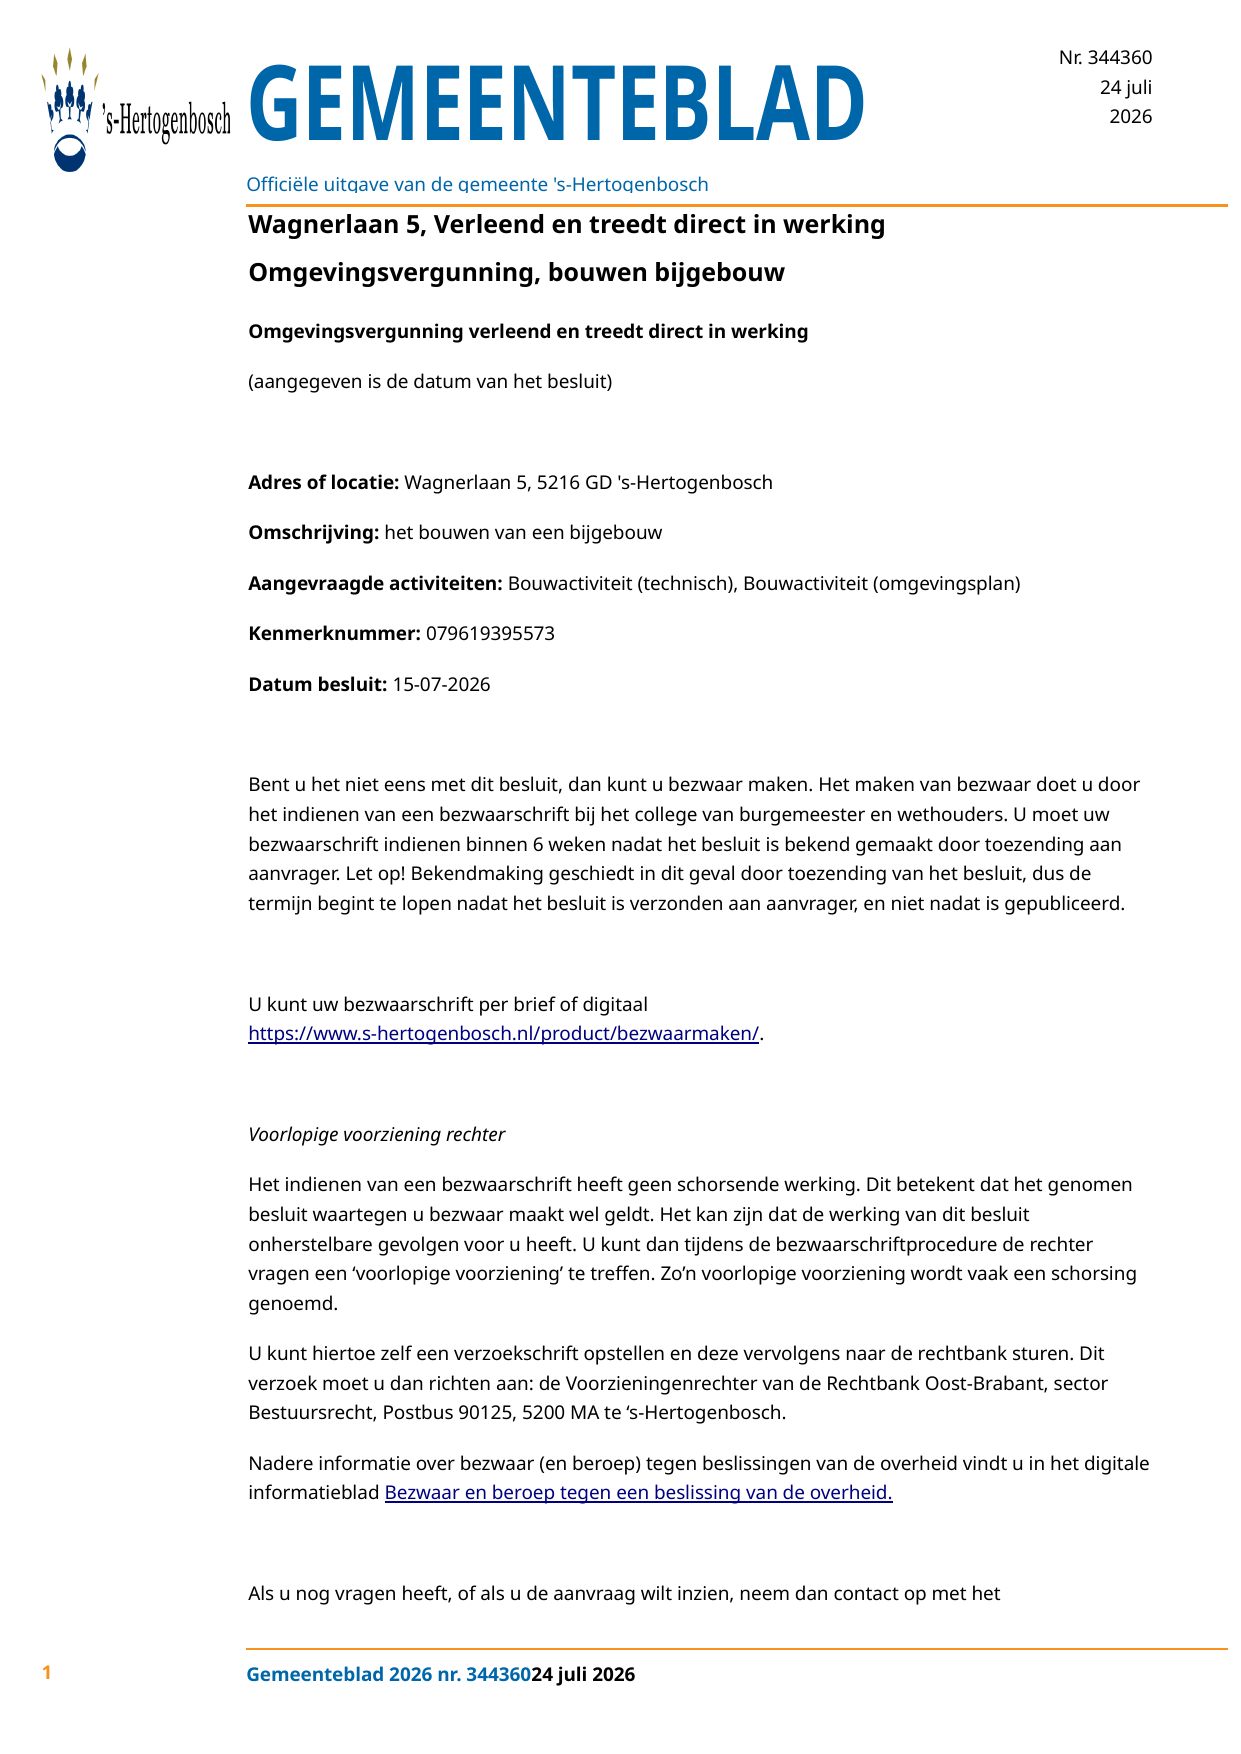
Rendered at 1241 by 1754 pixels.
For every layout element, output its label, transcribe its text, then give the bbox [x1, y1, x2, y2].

text Omschrijving: het bouwen van een bijgebouw [248, 519, 1152, 545]
text U kunt hiertoe zelf een verzoekschrift opstellen en deze vervolgens naar de rechtbank sturen. Dit verzoek moet u dan richten aan: de Voorzieningenrechter van de Rechtbank Oost-Brabant, sector Bestuursrecht, Postbus 90125, 5200 MA te ‘s-Hertogenbosch. [248, 1340, 1152, 1425]
text Nadere informatie over bezwaar (en beroep) tegen beslissingen van de overheid vindt u in het digitale informatieblad Bezwaar en beroep tegen een beslissing van de overheid. [248, 1450, 1152, 1505]
text (aangegeven is de datum van het besluit) [248, 368, 1152, 394]
text Bent u het niet eens met dit besluit, dan kunt u bezwaar maken. Het maken van bezwaar doet u door het indienen van een bezwaarschrift bij het college van burgemeester en wethouders. U moet uw bezwaarschrift indienen binnen 6 weken nadat het besluit is bekend gemaakt door toezending aan aanvrager. Let op! Bekendmaking geschiedt in dit geval door toezending van het besluit, dus de termijn begint te lopen nadat het besluit is verzonden aan aanvrager, en niet nadat is gepubliceerd. [248, 772, 1152, 916]
text Kenmerknummer: 079619395573 [248, 620, 1152, 646]
text Adres of locatie: Wagnerlaan 5, 5216 GD 's-Hertogenbosch [248, 469, 1152, 495]
text Het indienen van een bezwaarschrift heeft geen schorsende werking. Dit betekent dat het genomen besluit waartegen u bezwaar maakt wel geldt. Het kan zijn dat de werking van dit besluit onherstelbare gevolgen voor u heeft. U kunt dan tijdens de bezwaarschriftprocedure de rechter vragen een ‘voorlopige voorziening’ te treffen. Zo’n voorlopige voorziening wordt vaak een schorsing genoemd. [248, 1172, 1152, 1316]
text Omgevingsvergunning verleend en treedt direct in werking [248, 318, 1152, 344]
text Wagnerlaan 5, Verleend en treedt direct in werking Omgevingsvergunning, bouwen bijgebouw [248, 207, 1152, 288]
picture [41, 47, 231, 172]
text U kunt uw bezwaarschrift per brief of digitaal https://www.s-hertogenbosch.nl/product/bezwaarmaken/. [248, 991, 1152, 1046]
text Aangevraagde activiteiten: Bouwactiviteit (technisch), Bouwactiviteit (omgevingsplan) [248, 570, 1152, 596]
text Datum besluit: 15-07-2026 [248, 671, 1152, 697]
text Als u nog vragen heeft, of als u de aanvraag wilt inzien, neem dan contact op met het [248, 1580, 1152, 1606]
text Voorlopige voorziening rechter [248, 1121, 1152, 1147]
